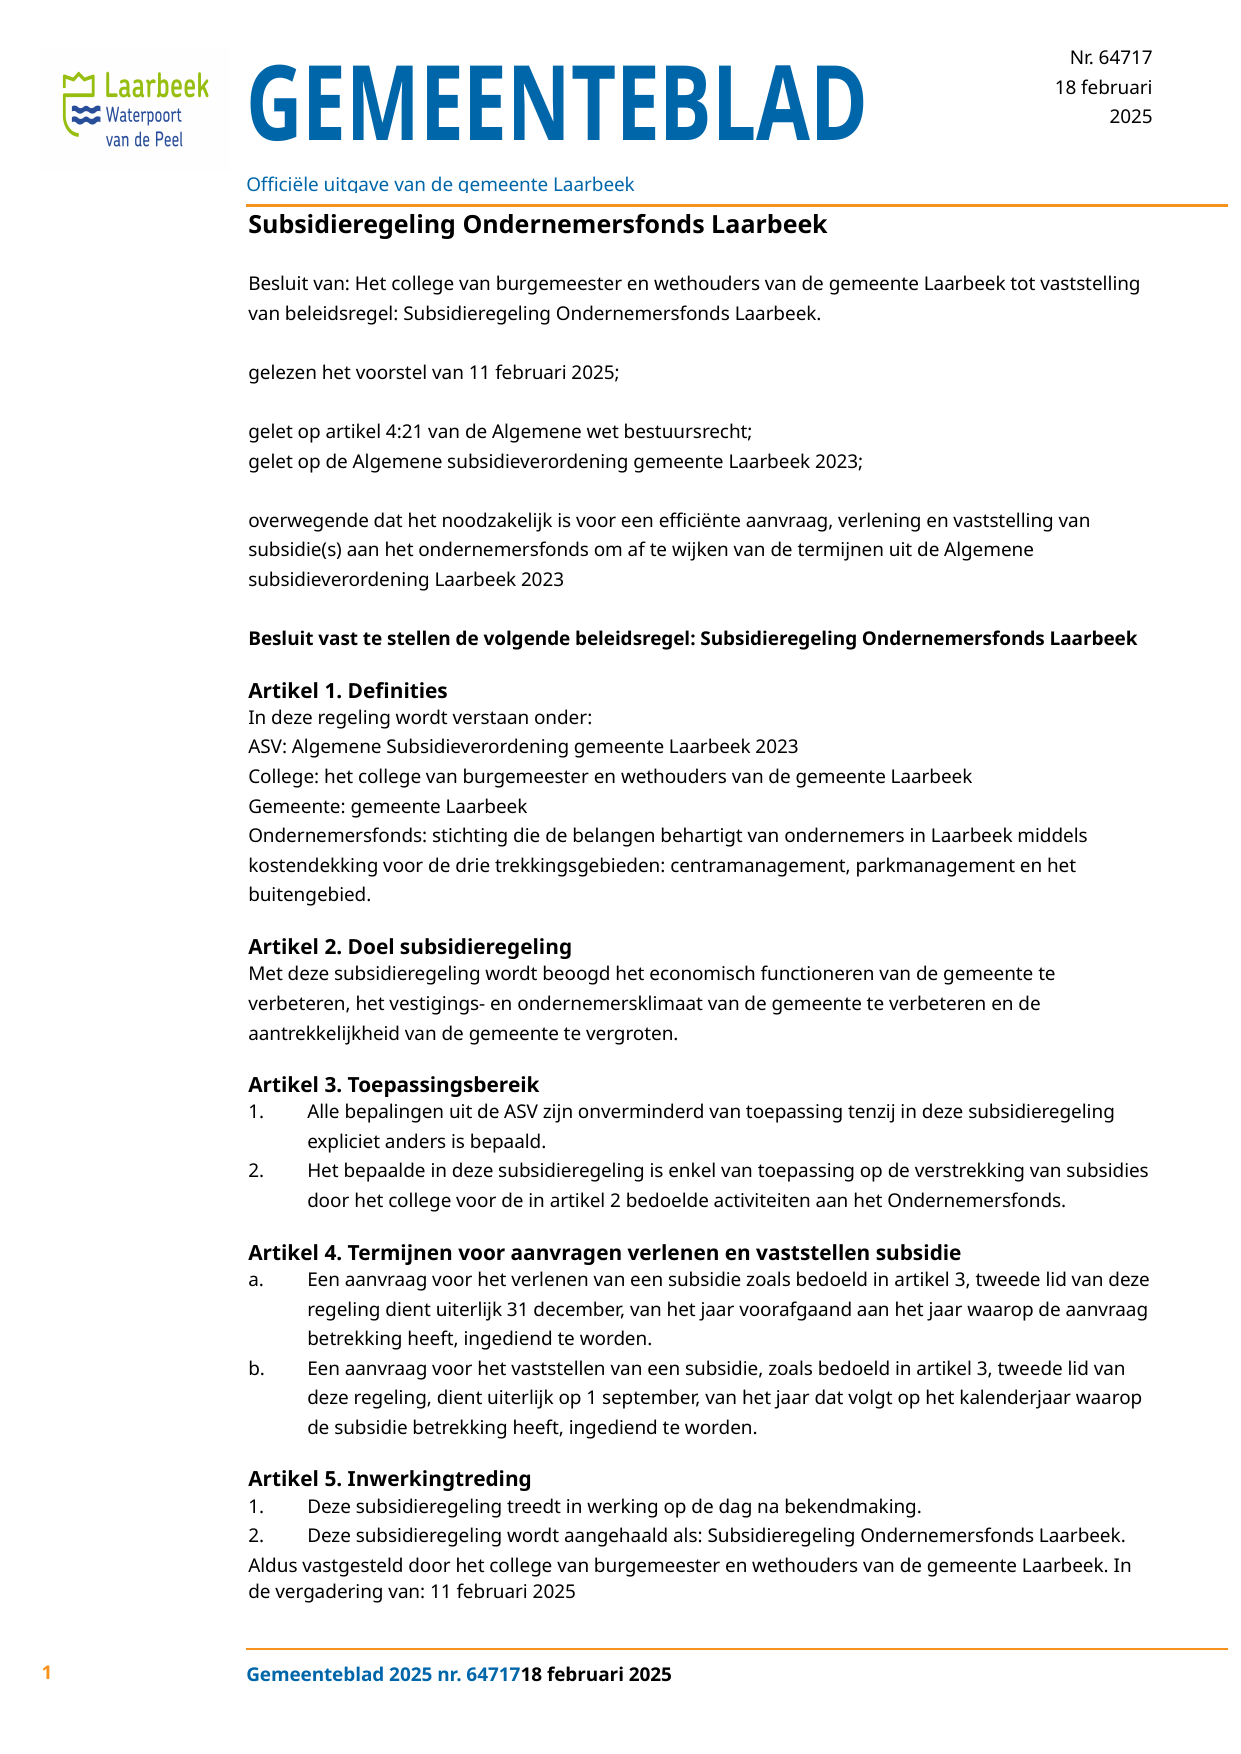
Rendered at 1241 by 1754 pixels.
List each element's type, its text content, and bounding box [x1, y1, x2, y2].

list Een aanvraag voor het vaststellen van een subsidie, zoals bedoeld in artikel 3, tweede lid van deze regeling, dient uiterlijk op 1 september, van het jaar dat volgt op het kalenderjaar waarop de subsidie betrekking heeft, ingediend te worden. [248, 1355, 1152, 1440]
text Artikel 1. Definities [248, 676, 1152, 704]
text Artikel 2. Doel subsidieregeling [248, 932, 1152, 961]
text ASV: Algemene Subsidieverordening gemeente Laarbeek 2023 [248, 734, 1152, 759]
text College: het college van burgemeester en wethouders van de gemeente Laarbeek [248, 763, 1152, 789]
text Besluit van: Het college van burgemeester en wethouders van de gemeente Laarbeek tot vaststelling van beleidsregel: Subsidieregeling Ondernemersfonds Laarbeek. [248, 270, 1152, 326]
text gelezen het voorstel van 11 februari 2025; [248, 359, 1152, 385]
text Ondernemersfonds: stichting die de belangen behartigt van ondernemers in Laarbeek middels kostendekking voor de drie trekkingsgebieden: centramanagement, parkmanagement en het buitengebied. [248, 822, 1152, 907]
list Deze subsidieregeling wordt aangehaald als: Subsidieregeling Ondernemersfonds Laarbeek. [248, 1522, 1152, 1548]
text gelet op de Algemene subsidieverordening gemeente Laarbeek 2023; [248, 448, 1152, 473]
list Het bepaalde in deze subsidieregeling is enkel van toepassing op de verstrekking van subsidies door het college voor de in artikel 2 bedoelde activiteiten aan het Ondernemersfonds. [248, 1158, 1152, 1213]
text Subsidieregeling Ondernemersfonds Laarbeek [248, 207, 1152, 241]
picture [41, 47, 231, 172]
text Artikel 4. Termijnen voor aanvragen verlenen en vaststellen subsidie [248, 1238, 1152, 1266]
text Besluit vast te stellen de volgende beleidsregel: Subsidieregeling Ondernemersfonds Laarbeek [248, 625, 1152, 651]
text Artikel 5. Inwerkingtreding [248, 1464, 1152, 1493]
text Artikel 3. Toepassingsbereik [248, 1070, 1152, 1098]
list Een aanvraag voor het verlenen van een subsidie zoals bedoeld in artikel 3, tweede lid van deze regeling dient uiterlijk 31 december, van het jaar voorafgaand aan het jaar waarop de aanvraag betrekking heeft, ingediend te worden. [248, 1266, 1152, 1351]
text Aldus vastgesteld door het college van burgemeester en wethouders van de gemeente Laarbeek. In de vergadering van: 11 februari 2025 [248, 1552, 1152, 1603]
list Deze subsidieregeling treedt in werking op de dag na bekendmaking. [248, 1493, 1152, 1519]
text In deze regeling wordt verstaan onder: [248, 704, 1152, 730]
text Gemeente: gemeente Laarbeek [248, 793, 1152, 819]
text overwegende dat het noodzakelijk is voor een efficiënte aanvraag, verlening en vaststelling van subsidie(s) aan het ondernemersfonds om af te wijken van de termijnen uit de Algemene subsidieverordening Laarbeek 2023 [248, 507, 1152, 592]
list Alle bepalingen uit de ASV zijn onverminderd van toepassing tenzij in deze subsidieregeling expliciet anders is bepaald. [248, 1098, 1152, 1154]
text Met deze subsidieregeling wordt beoogd het economisch functioneren van de gemeente te verbeteren, het vestigings- en ondernemersklimaat van de gemeente te verbeteren en de aantrekkelijkheid van de gemeente te vergroten. [248, 961, 1152, 1045]
text gelet op artikel 4:21 van de Algemene wet bestuursrecht; [248, 418, 1152, 444]
